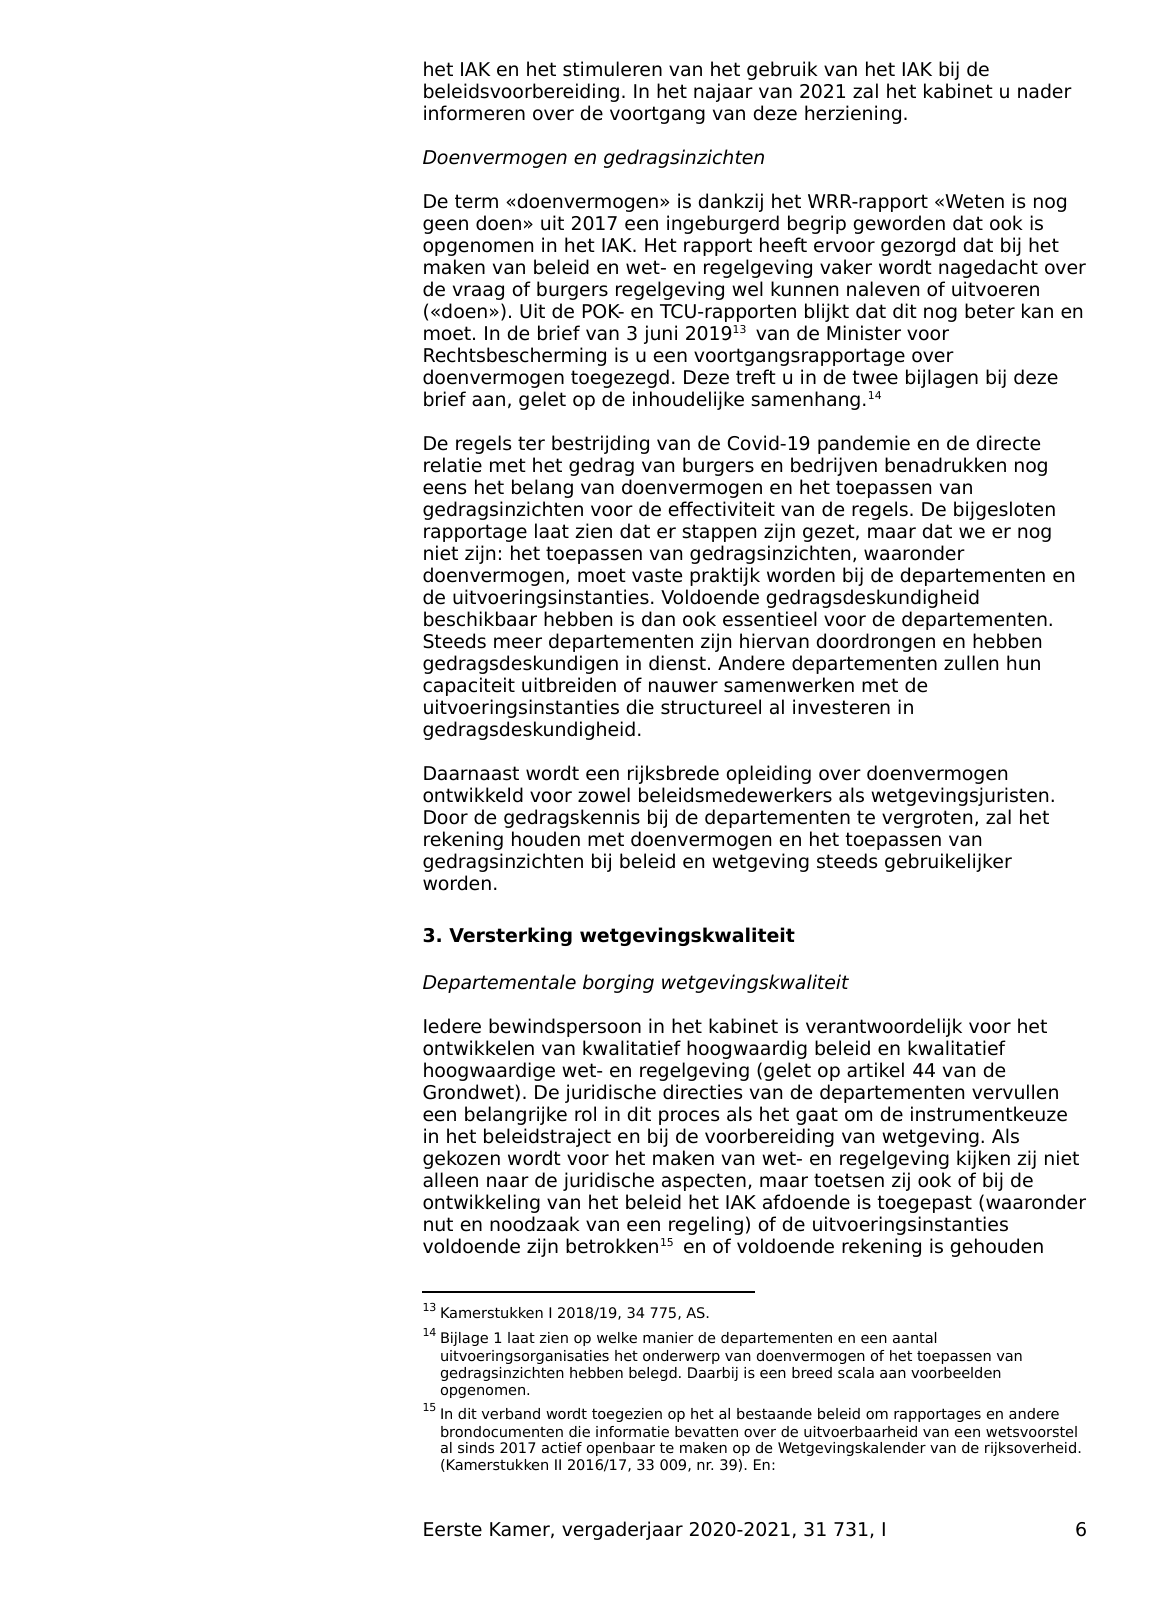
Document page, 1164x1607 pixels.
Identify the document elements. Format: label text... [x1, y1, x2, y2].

text De term «doenvermogen» is dankzij het WRR-rapport «Weten is nog geen doen» uit 2017 een ingeburgerd begrip geworden dat ook is opgenomen in het IAK. Het rapport heeft ervoor gezorgd dat bij het maken van beleid en wet- en regelgeving vaker wordt nagedacht over de vraag of burgers regelgeving wel kunnen naleven of uitvoeren («doen»). Uit de POK- en TCU-rapporten blijkt dat dit nog beter kan en moet. In de brief van 3 juni 2019 van de Minister voor Rechtsbescherming is u een voortgangsrapportage over doenvermogen toegezegd. Deze treft u in de twee bijlagen bij deze brief aan, gelet op de inhoudelijke samenhang. [422, 191, 1087, 411]
text Iedere bewindspersoon in het kabinet is verantwoordelijk voor het ontwikkelen van kwalitatief hoogwaardig beleid en kwalitatief hoogwaardige wet- en regelgeving (gelet op artikel 44 van de Grondwet). De juridische directies van de departementen vervullen een belangrijke rol in dit proces als het gaat om de instrumentkeuze in het beleidstraject en bij de voorbereiding van wetgeving. Als gekozen wordt voor het maken van wet- en regelgeving kijken zij niet alleen naar de juridische aspecten, maar toetsen zij ook of bij de ontwikkeling van het beleid het IAK afdoende is toegepast (waaronder nut en noodzaak van een regeling) of de uitvoeringsinstanties voldoende zijn betrokken en of voldoende rekening is gehouden [422, 1016, 1087, 1258]
subtitle Departementale borging wetgevingskwaliteit [422, 972, 1087, 994]
text De regels ter bestrijding van de Covid-19 pandemie en de directe relatie met het gedrag van burgers en bedrijven benadrukken nog eens het belang van doenvermogen en het toepassen van gedragsinzichten voor de effectiviteit van de regels. De bijgesloten rapportage laat zien dat er stappen zijn gezet, maar dat we er nog niet zijn: het toepassen van gedragsinzichten, waaronder doenvermogen, moet vaste praktijk worden bij de departementen en de uitvoeringsinstanties. Voldoende gedragsdeskundigheid beschikbaar hebben is dan ook essentieel voor de departementen. Steeds meer departementen zijn hiervan doordrongen en hebben gedragsdeskundigen in dienst. Andere departementen zullen hun capaciteit uitbreiden of nauwer samenwerken met de uitvoeringsinstanties die structureel al investeren in gedragsdeskundigheid. [422, 433, 1087, 741]
text Daarnaast wordt een rijksbrede opleiding over doenvermogen ontwikkeld voor zowel beleidsmedewerkers als wetgevingsjuristen. Door de gedragskennis bij de departementen te vergroten, zal het rekening houden met doenvermogen en het toepassen van gedragsinzichten bij beleid en wetgeving steeds gebruikelijker worden. [422, 763, 1087, 895]
text Kamerstukken I 2018/19, 34 775, AS. [422, 1301, 1087, 1323]
text Bijlage 1 laat zien op welke manier de departementen en een aantal uitvoeringsorganisaties het onderwerp van doenvermogen of het toepassen van gedragsinzichten hebben belegd. Daarbij is een breed scala aan voorbeelden opgenomen. [422, 1326, 1087, 1399]
subtitle 3. Versterking wetgevingskwaliteit [422, 925, 1087, 947]
subtitle Doenvermogen en gedragsinzichten [422, 147, 1087, 169]
text In dit verband wordt toegezien op het al bestaande beleid om rapportages en andere brondocumenten die informatie bevatten over de uitvoerbaarheid van een wetsvoorstel al sinds 2017 actief openbaar te maken op de Wetgevingskalender van de rijksoverheid. (Kamerstukken II 2016/17, 33 009, nr. 39). En: [422, 1402, 1087, 1474]
text het IAK en het stimuleren van het gebruik van het IAK bij de beleidsvoorbereiding. In het najaar van 2021 zal het kabinet u nader informeren over de voortgang van deze herziening. [422, 59, 1087, 125]
